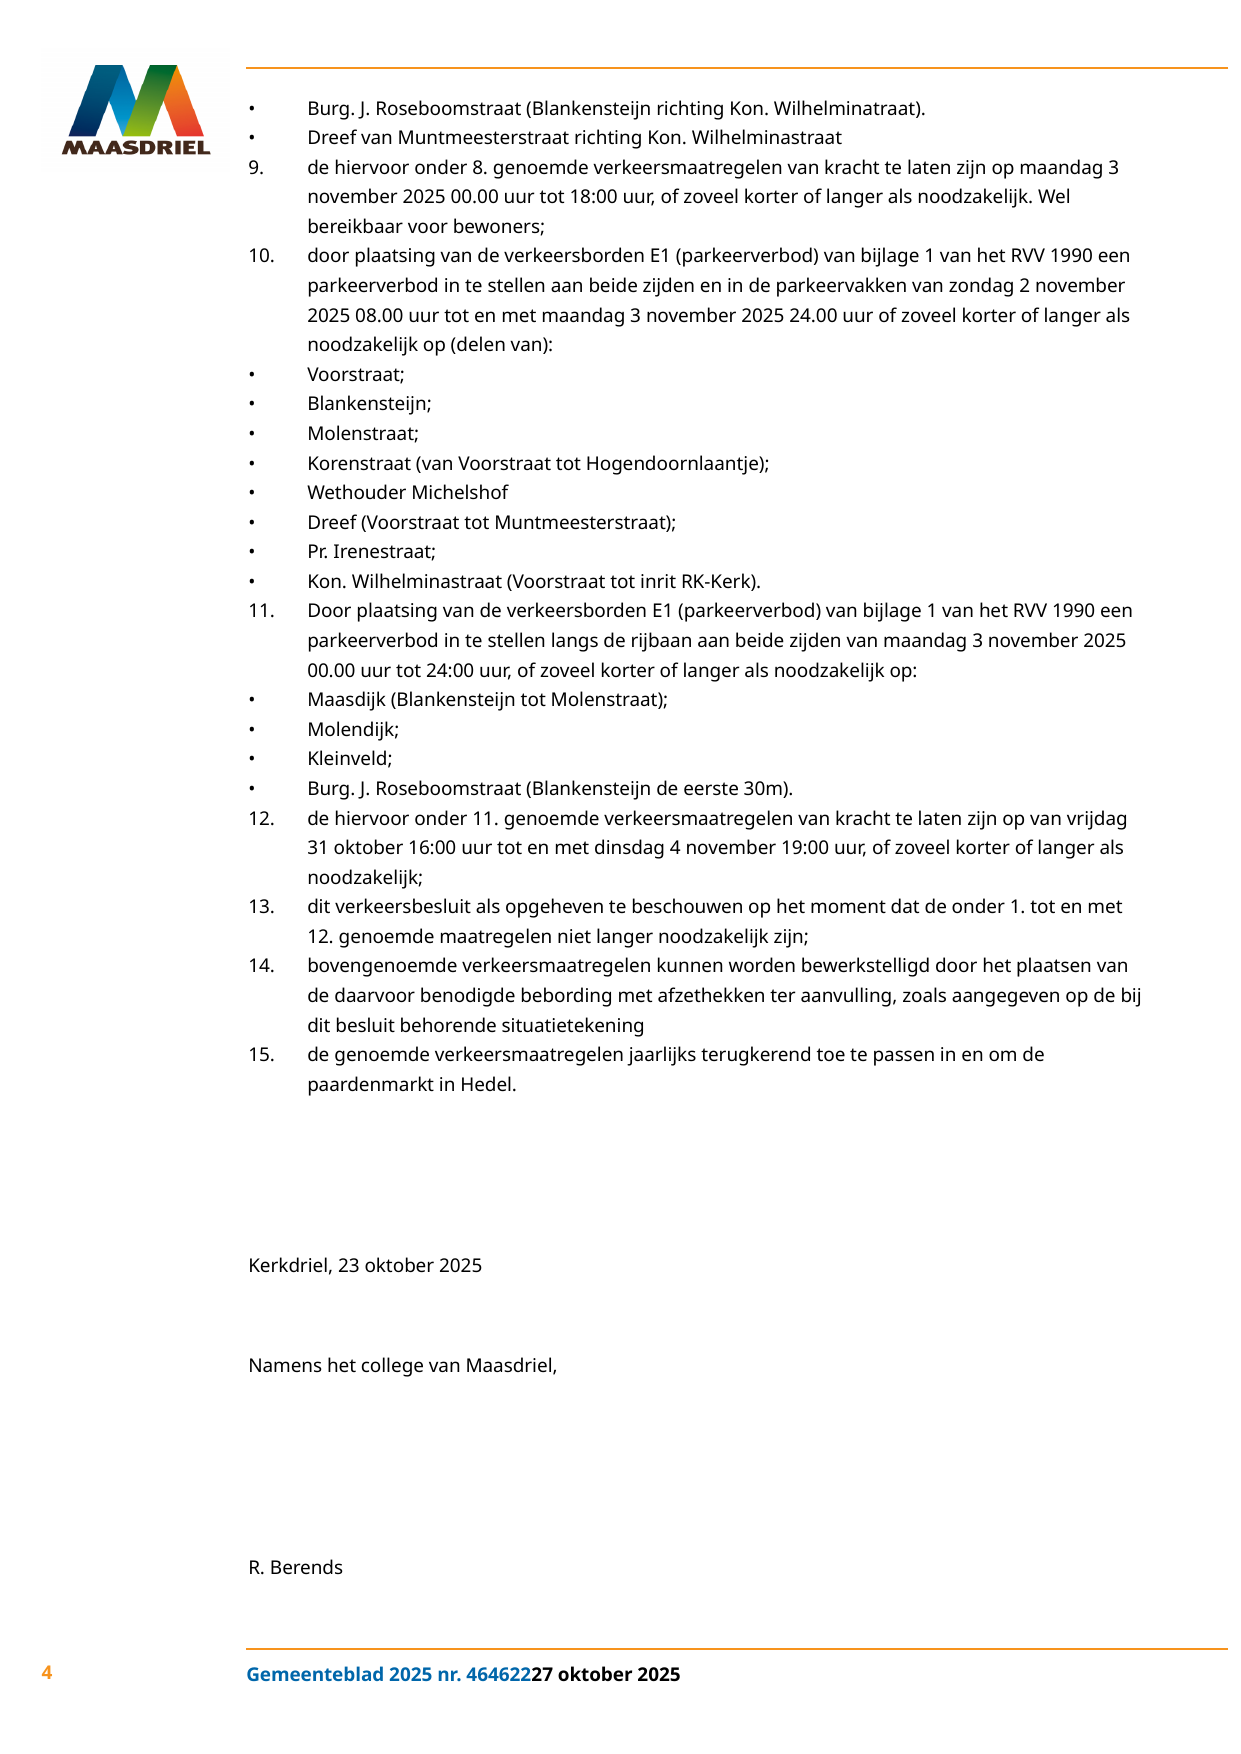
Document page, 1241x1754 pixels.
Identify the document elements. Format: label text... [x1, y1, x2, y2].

list de genoemde verkeersmaatregelen jaarlijks terugkerend toe te passen in en om de paardenmarkt in Hedel. [248, 1041, 1152, 1097]
list Kleinveld; [248, 746, 1152, 771]
text Namens het college van Maasdriel, [248, 1353, 1152, 1378]
list Dreef (Voorstraat tot Muntmeesterstraat); [248, 509, 1152, 535]
list Molenstraat; [248, 420, 1152, 446]
list Burg. J. Roseboomstraat (Blankensteijn de eerste 30m). [248, 775, 1152, 801]
list Burg. J. Roseboomstraat (Blankensteijn richting Kon. Wilhelminatraat). [248, 95, 1152, 121]
list Maasdijk (Blankensteijn tot Molenstraat); [248, 686, 1152, 712]
list Korenstraat (van Voorstraat tot Hogendoornlaantje); [248, 450, 1152, 476]
list Kon. Wilhelminastraat (Voorstraat tot inrit RK-Kerk). [248, 568, 1152, 594]
list bovengenoemde verkeersmaatregelen kunnen worden bewerkstelligd door het plaatsen van de daarvoor benodigde bebording met afzethekken ter aanvulling, zoals aangegeven op de bij dit besluit behorende situatietekening [248, 953, 1152, 1038]
list Door plaatsing van de verkeersborden E1 (parkeerverbod) van bijlage 1 van het RVV 1990 een parkeerverbod in te stellen langs de rijbaan aan beide zijden van maandag 3 november 2025 00.00 uur tot 24:00 uur, of zoveel korter of langer als noodzakelijk op: [248, 598, 1152, 683]
list de hiervoor onder 11. genoemde verkeersmaatregelen van kracht te laten zijn op van vrijdag 31 oktober 16:00 uur tot en met dinsdag 4 november 19:00 uur, of zoveel korter of langer als noodzakelijk; [248, 805, 1152, 890]
list dit verkeersbesluit als opgeheven te beschouwen op het moment dat de onder 1. tot en met 12. genoemde maatregelen niet langer noodzakelijk zijn; [248, 893, 1152, 949]
list Blankensteijn; [248, 391, 1152, 416]
list Pr. Irenestraat; [248, 538, 1152, 564]
list Wethouder Michelshof [248, 479, 1152, 505]
text Kerkdriel, 23 oktober 2025 [248, 1252, 1152, 1278]
list Molendijk; [248, 716, 1152, 742]
list de hiervoor onder 8. genoemde verkeersmaatregelen van kracht te laten zijn op maandag 3 november 2025 00.00 uur tot 18:00 uur, of zoveel korter of langer als noodzakelijk. Wel bereikbaar voor bewoners; [248, 154, 1152, 239]
text R. Berends [248, 1554, 1152, 1580]
picture [41, 47, 231, 172]
list Voorstraat; [248, 361, 1152, 387]
list door plaatsing van de verkeersborden E1 (parkeerverbod) van bijlage 1 van het RVV 1990 een parkeerverbod in te stellen aan beide zijden en in de parkeervakken van zondag 2 november 2025 08.00 uur tot en met maandag 3 november 2025 24.00 uur of zoveel korter of langer als noodzakelijk op (delen van): [248, 243, 1152, 357]
list Dreef van Muntmeesterstraat richting Kon. Wilhelminastraat [248, 124, 1152, 150]
